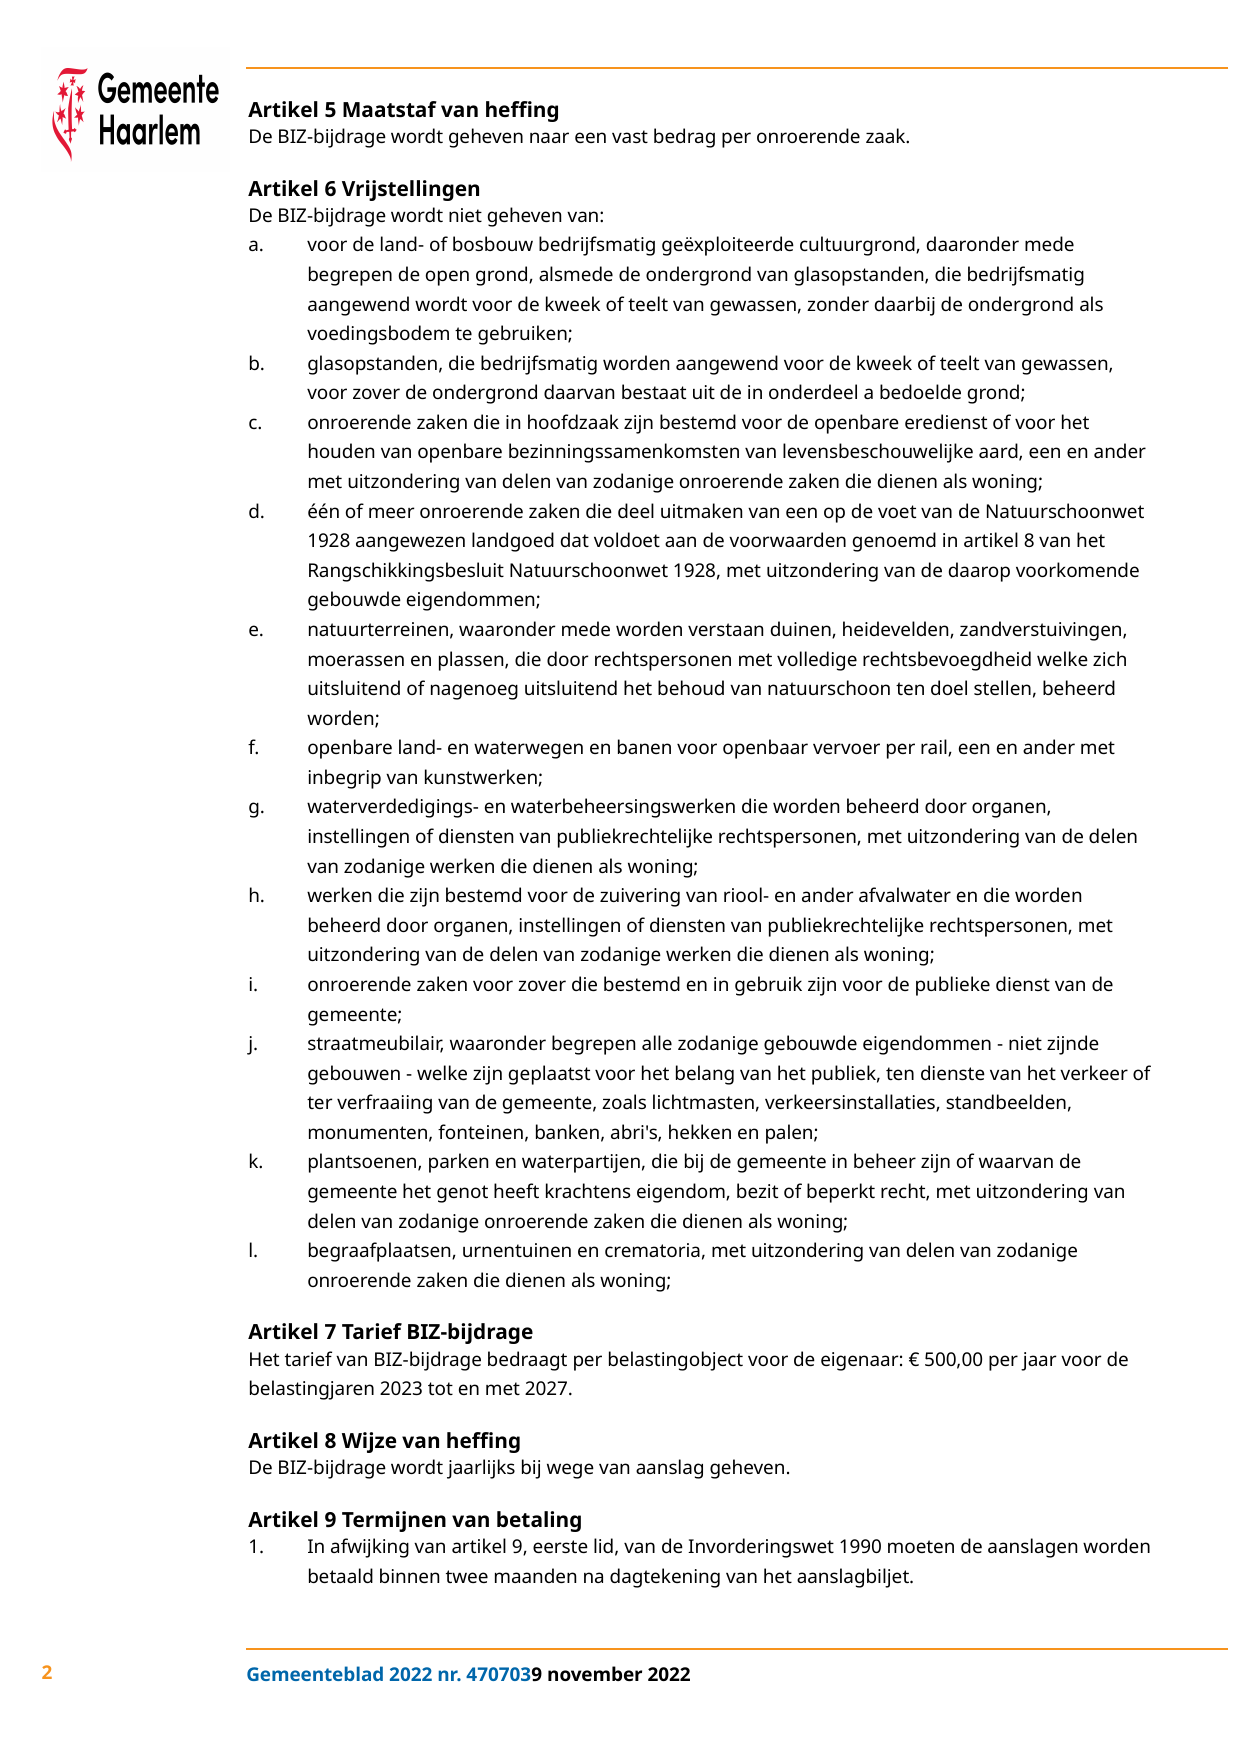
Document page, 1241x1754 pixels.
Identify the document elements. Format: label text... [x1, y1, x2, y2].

list werken die zijn bestemd voor de zuivering van riool- en ander afvalwater en die worden beheerd door organen, instellingen of diensten van publiekrechtelijke rechtspersonen, met uitzondering van de delen van zodanige werken die dienen als woning; [248, 882, 1152, 967]
text Artikel 8 Wijze van heffing [248, 1426, 1152, 1454]
text Artikel 6 Vrijstellingen [248, 174, 1152, 202]
list onroerende zaken voor zover die bestemd en in gebruik zijn voor de publieke dienst van de gemeente; [248, 971, 1152, 1027]
list onroerende zaken die in hoofdzaak zijn bestemd voor de openbare eredienst of voor het houden van openbare bezinningssamenkomsten van levensbeschouwelijke aard, een en ander met uitzondering van delen van zodanige onroerende zaken die dienen als woning; [248, 409, 1152, 494]
text Artikel 9 Termijnen van betaling [248, 1505, 1152, 1533]
list begraafplaatsen, urnentuinen en crematoria, met uitzondering van delen van zodanige onroerende zaken die dienen als woning; [248, 1237, 1152, 1293]
text Artikel 7 Tarief BIZ-bijdrage [248, 1317, 1152, 1346]
text Het tarief van BIZ-bijdrage bedraagt per belastingobject voor de eigenaar: € 500,00 per jaar voor de belastingjaren 2023 tot en met 2027. [248, 1346, 1152, 1401]
text De BIZ-bijdrage wordt niet geheven van: [248, 202, 1152, 228]
text De BIZ-bijdrage wordt jaarlijks bij wege van aanslag geheven. [248, 1454, 1152, 1480]
list openbare land- en waterwegen en banen voor openbaar vervoer per rail, een en ander met inbegrip van kunstwerken; [248, 734, 1152, 790]
text Artikel 5 Maatstaf van heffing [248, 95, 1152, 123]
list natuurterreinen, waaronder mede worden verstaan duinen, heidevelden, zandverstuivingen, moerassen en plassen, die door rechtspersonen met volledige rechtsbevoegdheid welke zich uitsluitend of nagenoeg uitsluitend het behoud van natuurschoon ten doel stellen, beheerd worden; [248, 616, 1152, 731]
list waterverdedigings- en waterbeheersingswerken die worden beheerd door organen, instellingen of diensten van publiekrechtelijke rechtspersonen, met uitzondering van de delen van zodanige werken die dienen als woning; [248, 794, 1152, 879]
list voor de land- of bosbouw bedrijfsmatig geëxploiteerde cultuurgrond, daaronder mede begrepen de open grond, alsmede de ondergrond van glasopstanden, die bedrijfsmatig aangewend wordt voor de kweek of teelt van gewassen, zonder daarbij de ondergrond als voedingsbodem te gebruiken; [248, 232, 1152, 346]
text De BIZ-bijdrage wordt geheven naar een vast bedrag per onroerende zaak. [248, 123, 1152, 149]
list straatmeubilair, waaronder begrepen alle zodanige gebouwde eigendommen - niet zijnde gebouwen - welke zijn geplaatst voor het belang van het publiek, ten dienste van het verkeer of ter verfraaiing van de gemeente, zoals lichtmasten, verkeersinstallaties, standbeelden, monumenten, fonteinen, banken, abri's, hekken en palen; [248, 1030, 1152, 1145]
list één of meer onroerende zaken die deel uitmaken van een op de voet van de Natuurschoonwet 1928 aangewezen landgoed dat voldoet aan de voorwaarden genoemd in artikel 8 van het Rangschikkingsbesluit Natuurschoonwet 1928, met uitzondering van de daarop voorkomende gebouwde eigendommen; [248, 498, 1152, 612]
list In afwijking van artikel 9, eerste lid, van de Invorderingswet 1990 moeten de aanslagen worden betaald binnen twee maanden na dagtekening van het aanslagbiljet. [248, 1533, 1152, 1588]
list plantsoenen, parken en waterpartijen, die bij de gemeente in beheer zijn of waarvan de gemeente het genot heeft krachtens eigendom, bezit of beperkt recht, met uitzondering van delen van zodanige onroerende zaken die dienen als woning; [248, 1149, 1152, 1234]
list glasopstanden, die bedrijfsmatig worden aangewend voor de kweek of teelt van gewassen, voor zover de ondergrond daarvan bestaat uit de in onderdeel a bedoelde grond; [248, 350, 1152, 405]
picture [41, 47, 231, 172]
